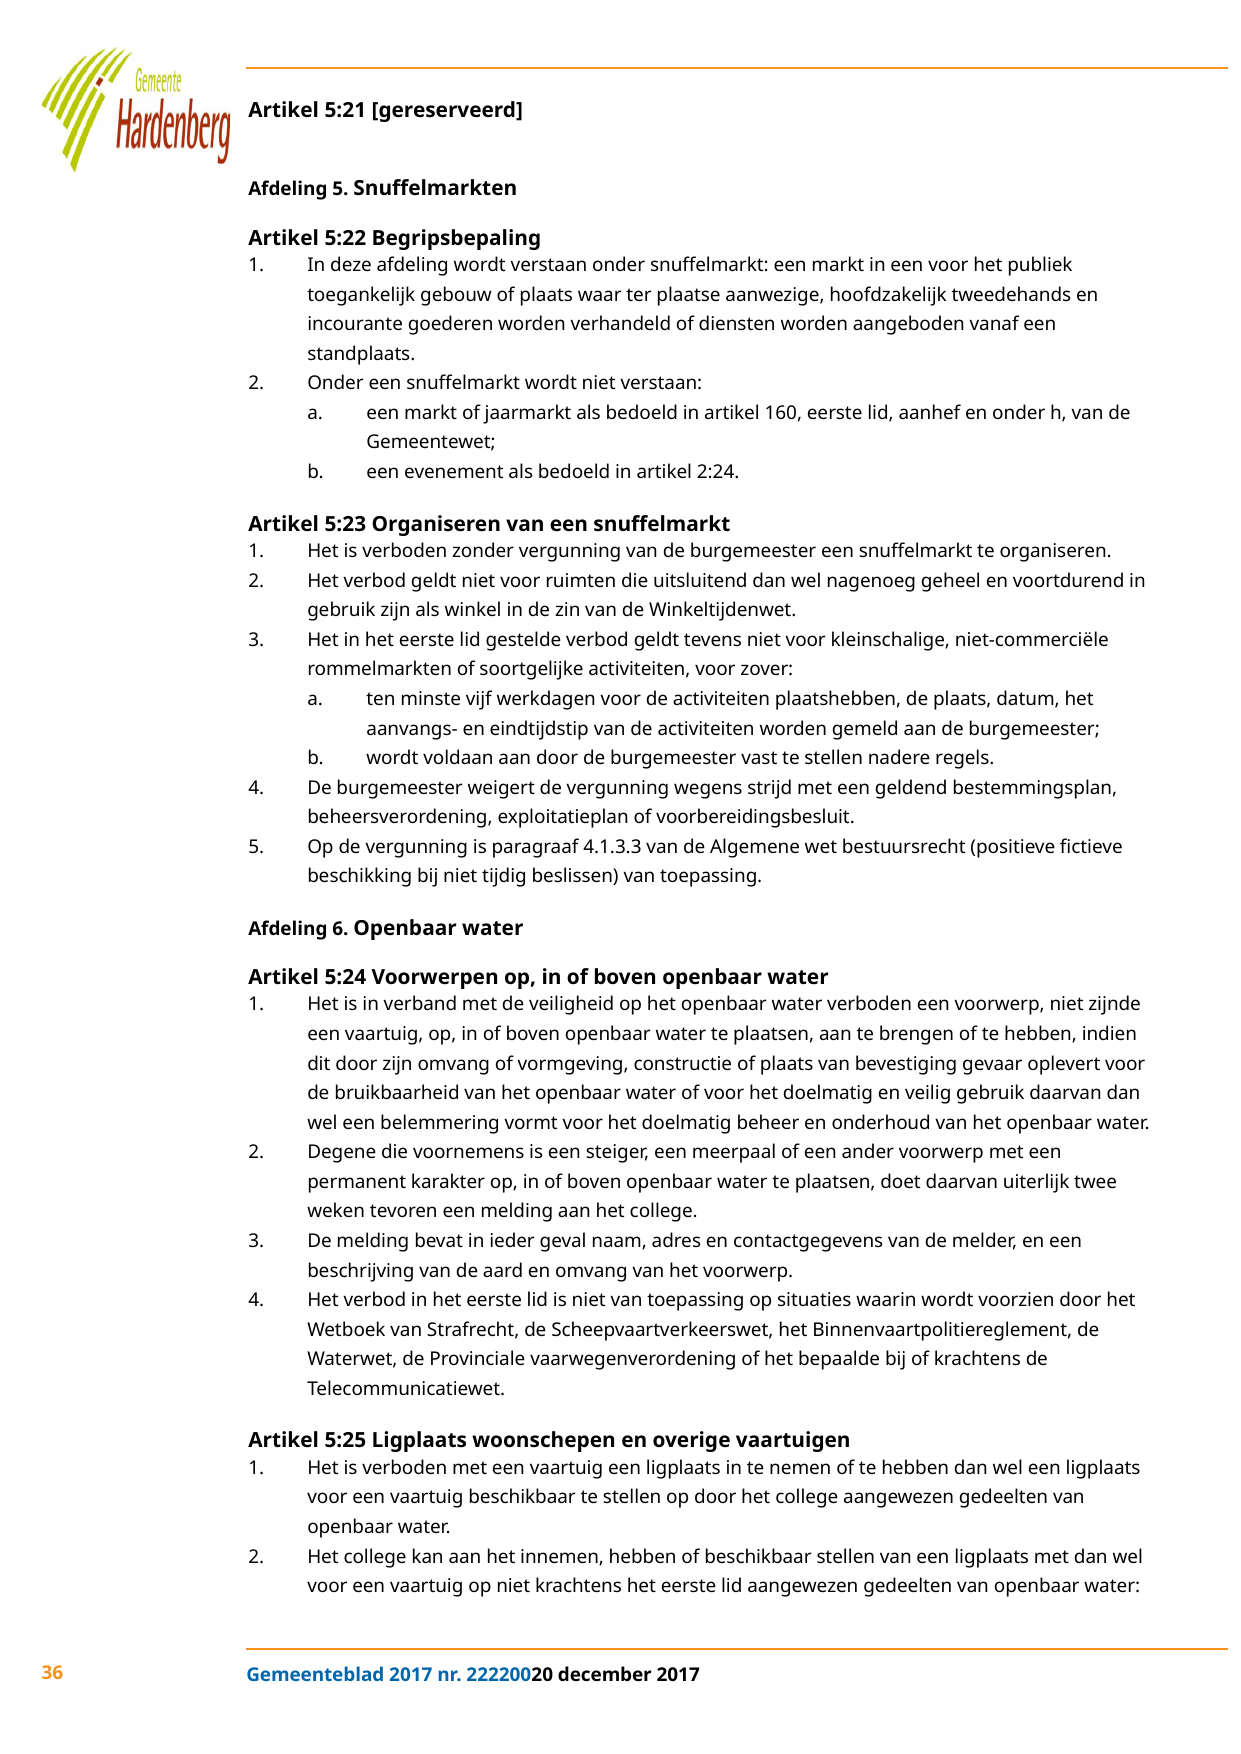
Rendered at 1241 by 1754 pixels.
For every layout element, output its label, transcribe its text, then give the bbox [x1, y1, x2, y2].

list een evenement als bedoeld in artikel 2:24. [307, 458, 1152, 484]
list ten minste vijf werkdagen voor de activiteiten plaatshebben, de plaats, datum, het aanvangs- en eindtijdstip van de activiteiten worden gemeld aan de burgemeester; [307, 685, 1152, 740]
list Het verbod in het eerste lid is niet van toepassing op situaties waarin wordt voorzien door het Wetboek van Strafrecht, de Scheepvaartverkeerswet, het Binnenvaartpolitiereglement, de Waterwet, de Provinciale vaarwegenverordening of het bepaalde bij of krachtens de Telecommunicatiewet. [248, 1286, 1152, 1401]
list In deze afdeling wordt verstaan onder snuffelmarkt: een markt in een voor het publiek toegankelijk gebouw of plaats waar ter plaatse aanwezige, hoofdzakelijk tweedehands en incourante goederen worden verhandeld of diensten worden aangeboden vanaf een standplaats. [248, 251, 1152, 366]
list Het is verboden zonder vergunning van de burgemeester een snuffelmarkt te organiseren. [248, 537, 1152, 563]
text Artikel 5:23 Organiseren van een snuffelmarkt [248, 509, 1152, 537]
list Het is in verband met de veiligheid op het openbaar water verboden een voorwerp, niet zijnde een vaartuig, op, in of boven openbaar water te plaatsen, aan te brengen of te hebben, indien dit door zijn omvang of vormgeving, constructie of plaats van bevestiging gevaar oplevert voor de bruikbaarheid van het openbaar water of voor het doelmatig en veilig gebruik daarvan dan wel een belemmering vormt voor het doelmatig beheer en onderhoud van het openbaar water. [248, 991, 1152, 1135]
list Onder een snuffelmarkt wordt niet verstaan: [248, 369, 1152, 395]
text Artikel 5:22 Begripsbepaling [248, 223, 1152, 251]
list De melding bevat in ieder geval naam, adres en contactgegevens van de melder, en een beschrijving van de aard en omvang van het voorwerp. [248, 1227, 1152, 1283]
list Degene die voornemens is een steiger, een meerpaal of een ander voorwerp met een permanent karakter op, in of boven openbaar water te plaatsen, doet daarvan uiterlijk twee weken tevoren een melding aan het college. [248, 1138, 1152, 1223]
list De burgemeester weigert de vergunning wegens strijd met een geldend bestemmingsplan, beheersverordening, exploitatieplan of voorbereidingsbesluit. [248, 774, 1152, 829]
list wordt voldaan aan door de burgemeester vast te stellen nadere regels. [307, 744, 1152, 770]
text Afdeling 5. Snuffelmarkten [248, 173, 1152, 202]
text Artikel 5:24 Voorwerpen op, in of boven openbaar water [248, 962, 1152, 991]
list Het in het eerste lid gestelde verbod geldt tevens niet voor kleinschalige, niet-commerciële rommelmarkten of soortgelijke activiteiten, voor zover: [248, 626, 1152, 681]
list Het is verboden met een vaartuig een ligplaats in te nemen of te hebben dan wel een ligplaats voor een vaartuig beschikbaar te stellen op door het college aangewezen gedeelten van openbaar water. [248, 1454, 1152, 1539]
text Artikel 5:21 [gereserveerd] [248, 95, 1152, 123]
list Het college kan aan het innemen, hebben of beschikbaar stellen van een ligplaats met dan wel voor een vaartuig op niet krachtens het eerste lid aangewezen gedeelten van openbaar water: [248, 1543, 1152, 1598]
text Afdeling 6. Openbaar water [248, 913, 1152, 941]
text Artikel 5:25 Ligplaats woonschepen en overige vaartuigen [248, 1426, 1152, 1454]
list Het verbod geldt niet voor ruimten die uitsluitend dan wel nagenoeg geheel en voortdurend in gebruik zijn als winkel in de zin van de Winkeltijdenwet. [248, 567, 1152, 622]
list een markt of jaarmarkt als bedoeld in artikel 160, eerste lid, aanhef en onder h, van de Gemeentewet; [307, 399, 1152, 454]
picture [41, 47, 231, 172]
list Op de vergunning is paragraaf 4.1.3.3 van de Algemene wet bestuursrecht (positieve fictieve beschikking bij niet tijdig beslissen) van toepassing. [248, 833, 1152, 888]
